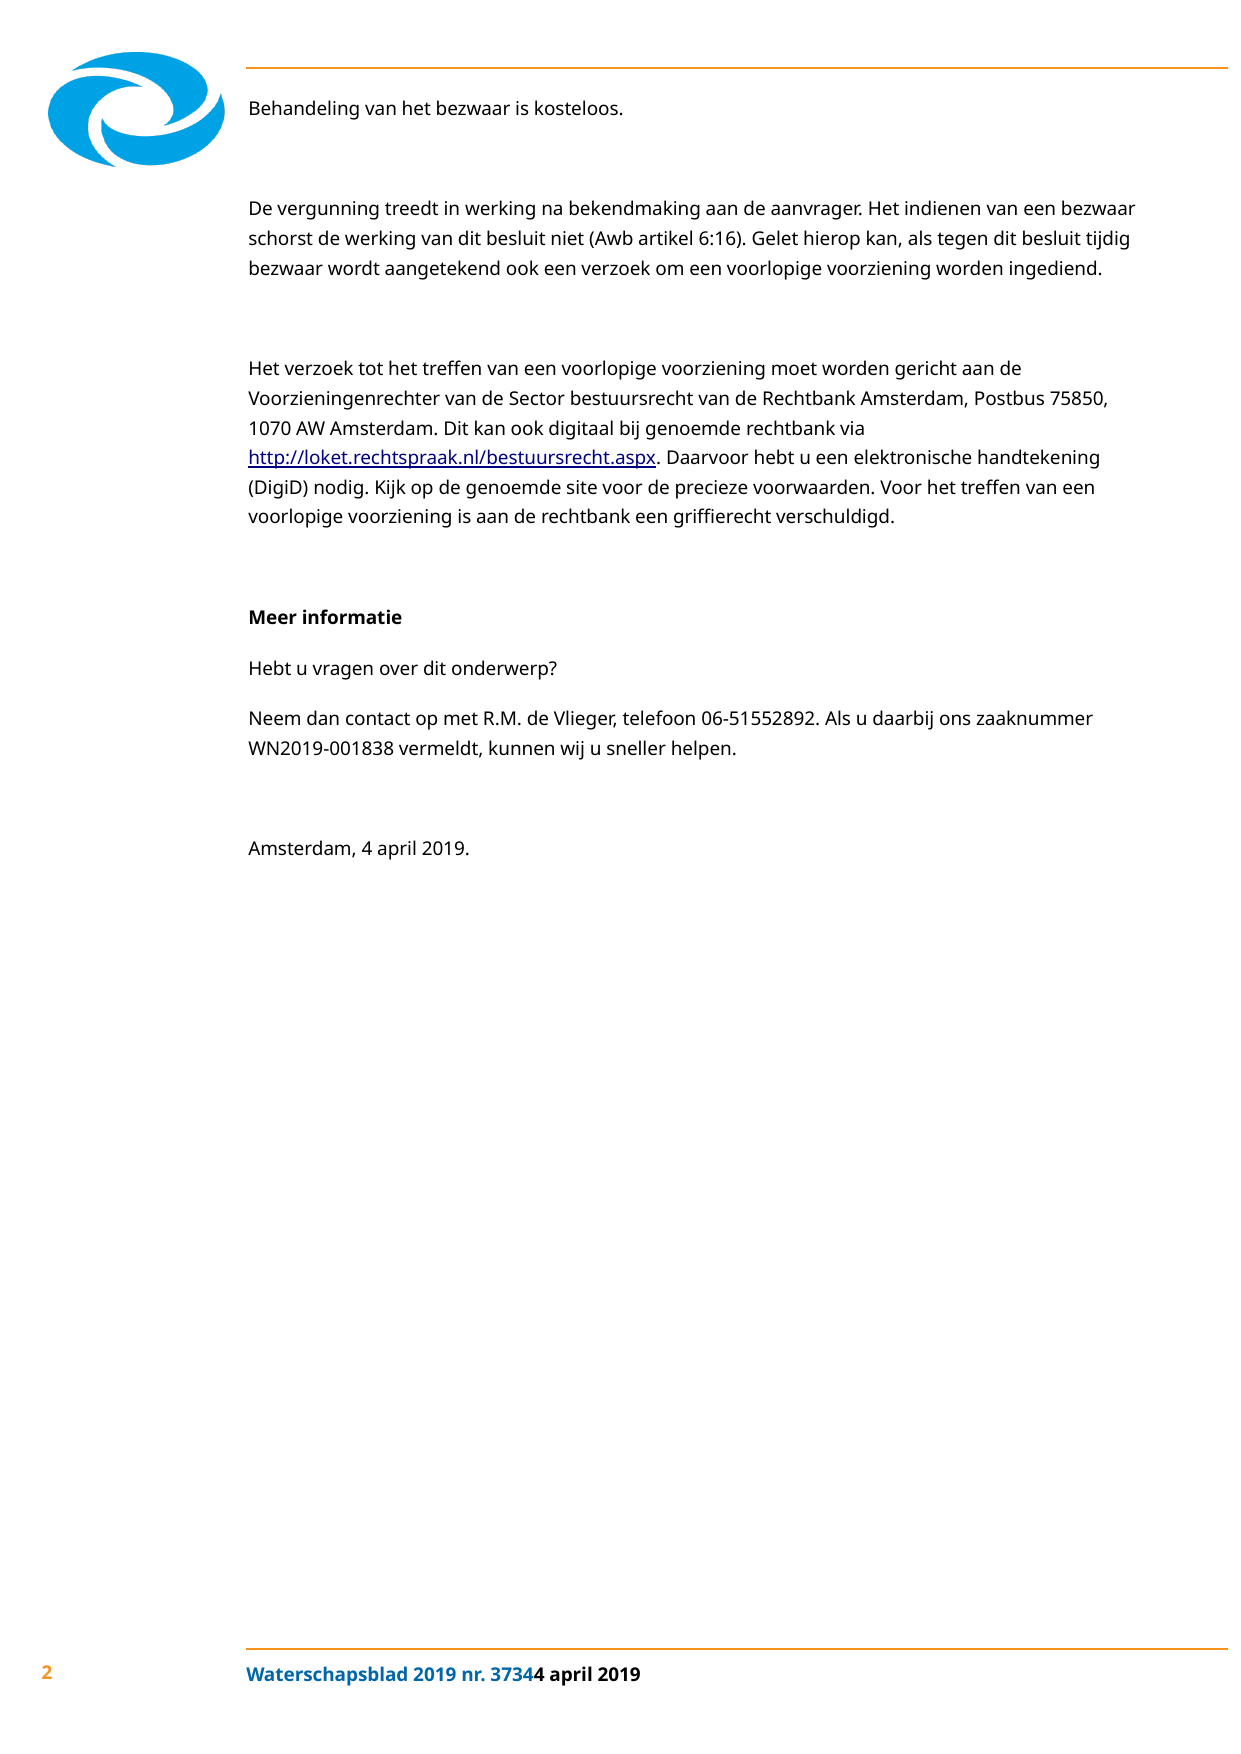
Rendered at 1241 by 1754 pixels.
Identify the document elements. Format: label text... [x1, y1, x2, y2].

picture [41, 47, 231, 172]
text Neem dan contact op met R.M. de Vlieger, telefoon 06-51552892. Als u daarbij ons zaaknummer WN2019-001838 vermeldt, kunnen wij u sneller helpen. [248, 705, 1152, 761]
text Behandeling van het bezwaar is kosteloos. [248, 95, 1152, 121]
text Amsterdam, 4 april 2019. [248, 836, 1152, 861]
text De vergunning treedt in werking na bekendmaking aan de aanvrager. Het indienen van een bezwaar schorst de werking van dit besluit niet (Awb artikel 6:16). Gelet hierop kan, als tegen dit besluit tijdig bezwaar wordt aangetekend ook een verzoek om een voorlopige voorziening worden ingediend. [248, 196, 1152, 281]
text Meer informatie [248, 604, 1152, 630]
text Het verzoek tot het treffen van een voorlopige voorziening moet worden gericht aan de Voorzieningenrechter van de Sector bestuursrecht van de Rechtbank Amsterdam, Postbus 75850, 1070 AW Amsterdam. Dit kan ook digitaal bij genoemde rechtbank via http://loket.rechtspraak.nl/bestuursrecht.aspx. Daarvoor hebt u een elektronische handtekening (DigiD) nodig. Kijk op de genoemde site voor de precieze voorwaarden. Voor het treffen van een voorlopige voorziening is aan de rechtbank een griffierecht verschuldigd. [248, 356, 1152, 529]
text Hebt u vragen over dit onderwerp? [248, 655, 1152, 681]
